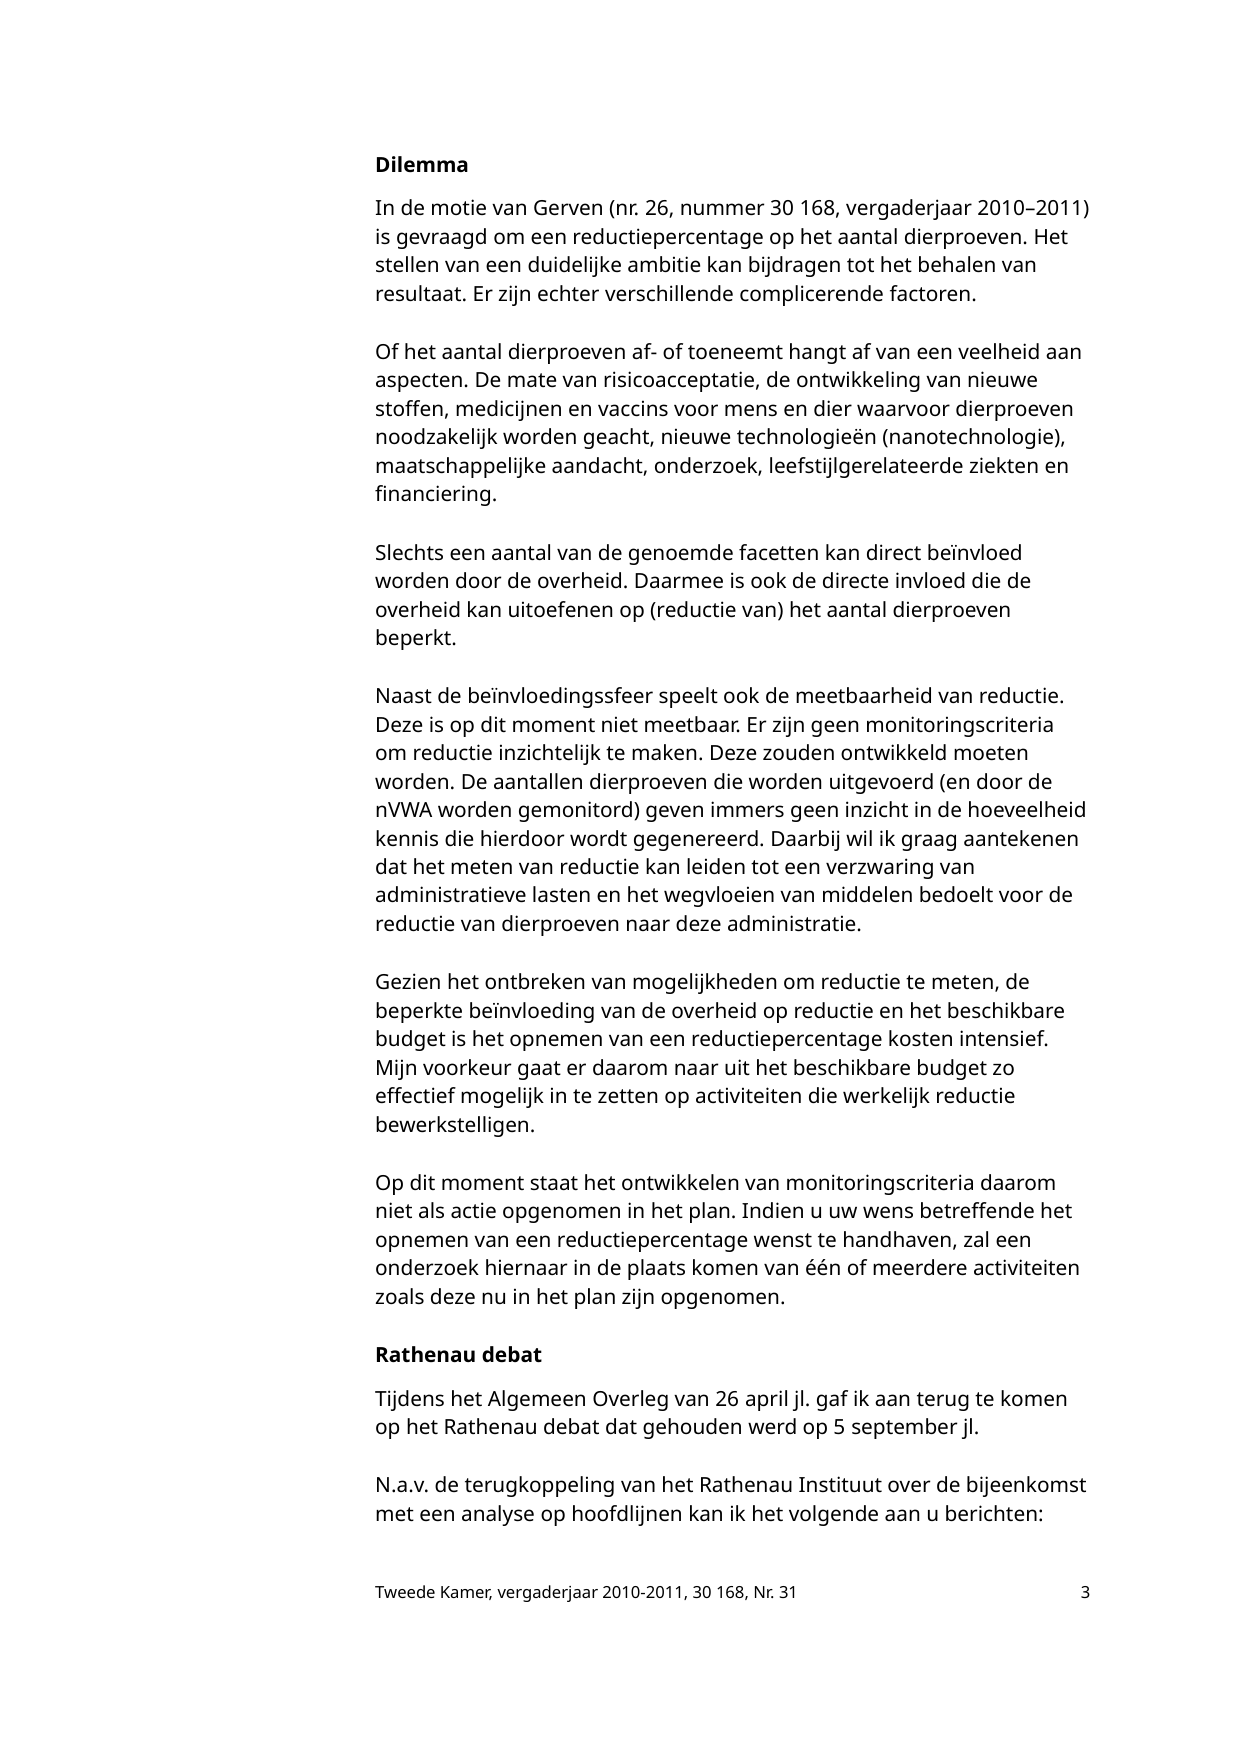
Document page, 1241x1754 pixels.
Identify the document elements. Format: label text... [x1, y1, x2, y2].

text Gezien het ontbreken van mogelijkheden om reductie te meten, de beperkte beïnvloeding van de overheid op reductie en het beschikbare budget is het opnemen van een reductiepercentage kosten intensief. Mijn voorkeur gaat er daarom naar uit het beschikbare budget zo effectief mogelijk in te zetten op activiteiten die werkelijk reductie bewerkstelligen. [375, 967, 1090, 1138]
text In de motie van Gerven (nr. 26, nummer 30 168, vergaderjaar 2010–2011) is gevraagd om een reductiepercentage op het aantal dierproeven. Het stellen van een duidelijke ambitie kan bijdragen tot het behalen van resultaat. Er zijn echter verschillende complicerende factoren. [375, 193, 1090, 307]
text Op dit moment staat het ontwikkelen van monitoringscriteria daarom niet als actie opgenomen in het plan. Indien u uw wens betreffende het opnemen van een reductiepercentage wenst te handhaven, zal een onderzoek hiernaar in de plaats komen van één of meerdere activiteiten zoals deze nu in het plan zijn opgenomen. [375, 1168, 1090, 1310]
text N.a.v. de terugkoppeling van het Rathenau Instituut over de bijeenkomst met een analyse op hoofdlijnen kan ik het volgende aan u berichten: [375, 1471, 1090, 1527]
text Of het aantal dierproeven af- of toeneemt hangt af van een veelheid aan aspecten. De mate van risicoacceptatie, de ontwikkeling van nieuwe stoffen, medicijnen en vaccins voor mens en dier waarvoor dierproeven noodzakelijk worden geacht, nieuwe technologieën (nanotechnologie), maatschappelijke aandacht, onderzoek, leefstijlgerelateerde ziekten en financiering. [375, 337, 1090, 508]
text Dilemma [375, 150, 1090, 178]
text Naast de beïnvloedingssfeer speelt ook de meetbaarheid van reductie. Deze is op dit moment niet meetbaar. Er zijn geen monitoringscriteria om reductie inzichtelijk te maken. Deze zouden ontwikkeld moeten worden. De aantallen dierproeven die worden uitgevoerd (en door de nVWA worden gemonitord) geven immers geen inzicht in de hoeveelheid kennis die hierdoor wordt gegenereerd. Daarbij wil ik graag aantekenen dat het meten van reductie kan leiden tot een verzwaring van administratieve lasten en het wegvloeien van middelen bedoelt voor de reductie van dierproeven naar deze administratie. [375, 682, 1090, 937]
text Rathenau debat [375, 1340, 1090, 1369]
text Tijdens het Algemeen Overleg van 26 april jl. gaf ik aan terug te komen op het Rathenau debat dat gehouden werd op 5 september jl. [375, 1384, 1090, 1441]
text Slechts een aantal van de genoemde facetten kan direct beïnvloed worden door de overheid. Daarmee is ook de directe invloed die de overheid kan uitoefenen op (reductie van) het aantal dierproeven beperkt. [375, 538, 1090, 652]
